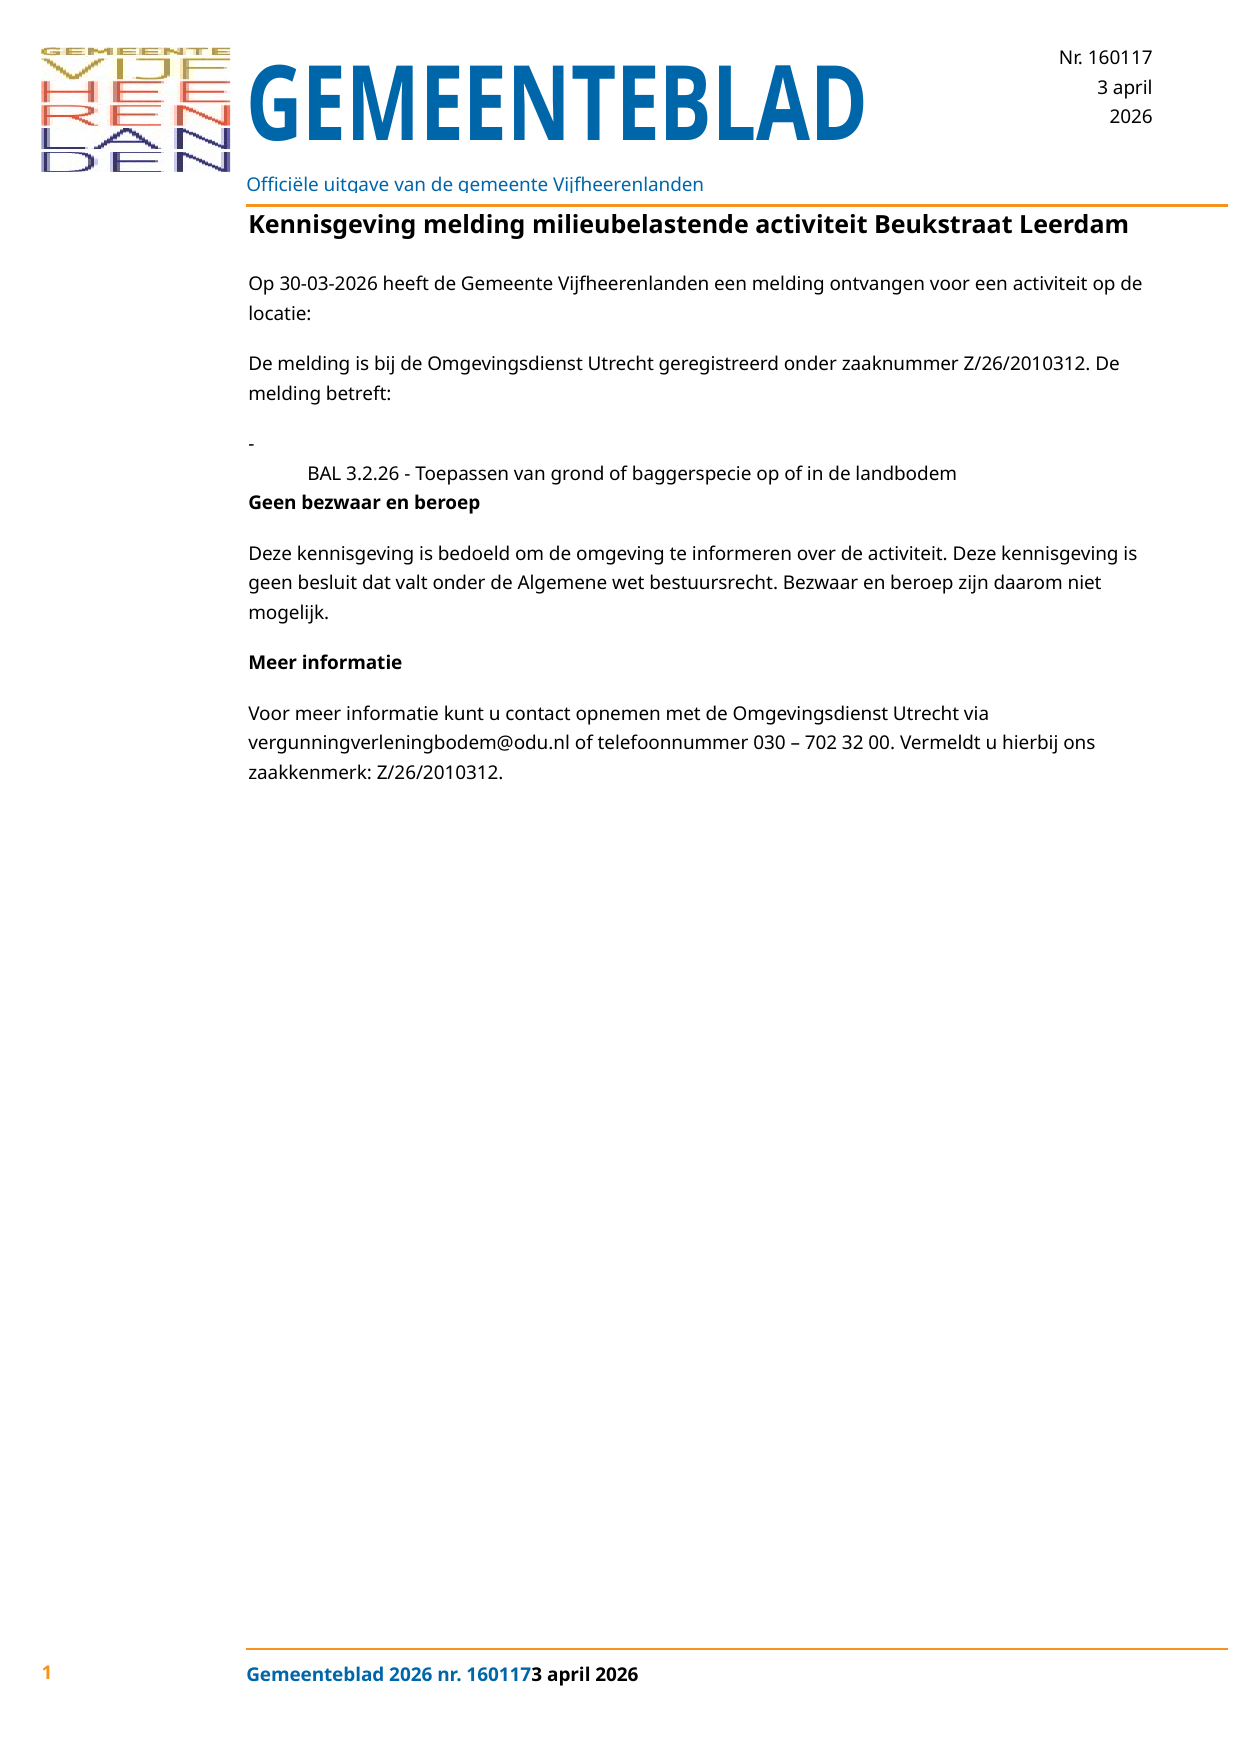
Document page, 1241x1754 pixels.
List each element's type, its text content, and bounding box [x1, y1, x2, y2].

text De melding is bij de Omgevingsdienst Utrecht geregistreerd onder zaaknummer Z/26/2010312. De melding betreft: [248, 350, 1152, 406]
text Geen bezwaar en beroep [248, 489, 1152, 515]
text Voor meer informatie kunt u contact opnemen met de Omgevingsdienst Utrecht via vergunningverleningbodem@odu.nl of telefoonnummer 030 – 702 32 00. Vermeldt u hierbij ons zaakkenmerk: Z/26/2010312. [248, 700, 1152, 785]
text Kennisgeving melding milieubelastende activiteit Beukstraat Leerdam [248, 207, 1152, 241]
picture [41, 47, 231, 172]
text Op 30-03-2026 heeft de Gemeente Vijfheerenlanden een melding ontvangen voor een activiteit op de locatie: [248, 270, 1152, 326]
text Meer informatie [248, 649, 1152, 675]
text Deze kennisgeving is bedoeld om de omgeving te informeren over de activiteit. Deze kennisgeving is geen besluit dat valt onder de Algemene wet bestuursrecht. Bezwaar en beroep zijn daarom niet mogelijk. [248, 540, 1152, 625]
list BAL 3.2.26 - Toepassen van grond of baggerspecie op of in de landbodem [248, 460, 1152, 486]
